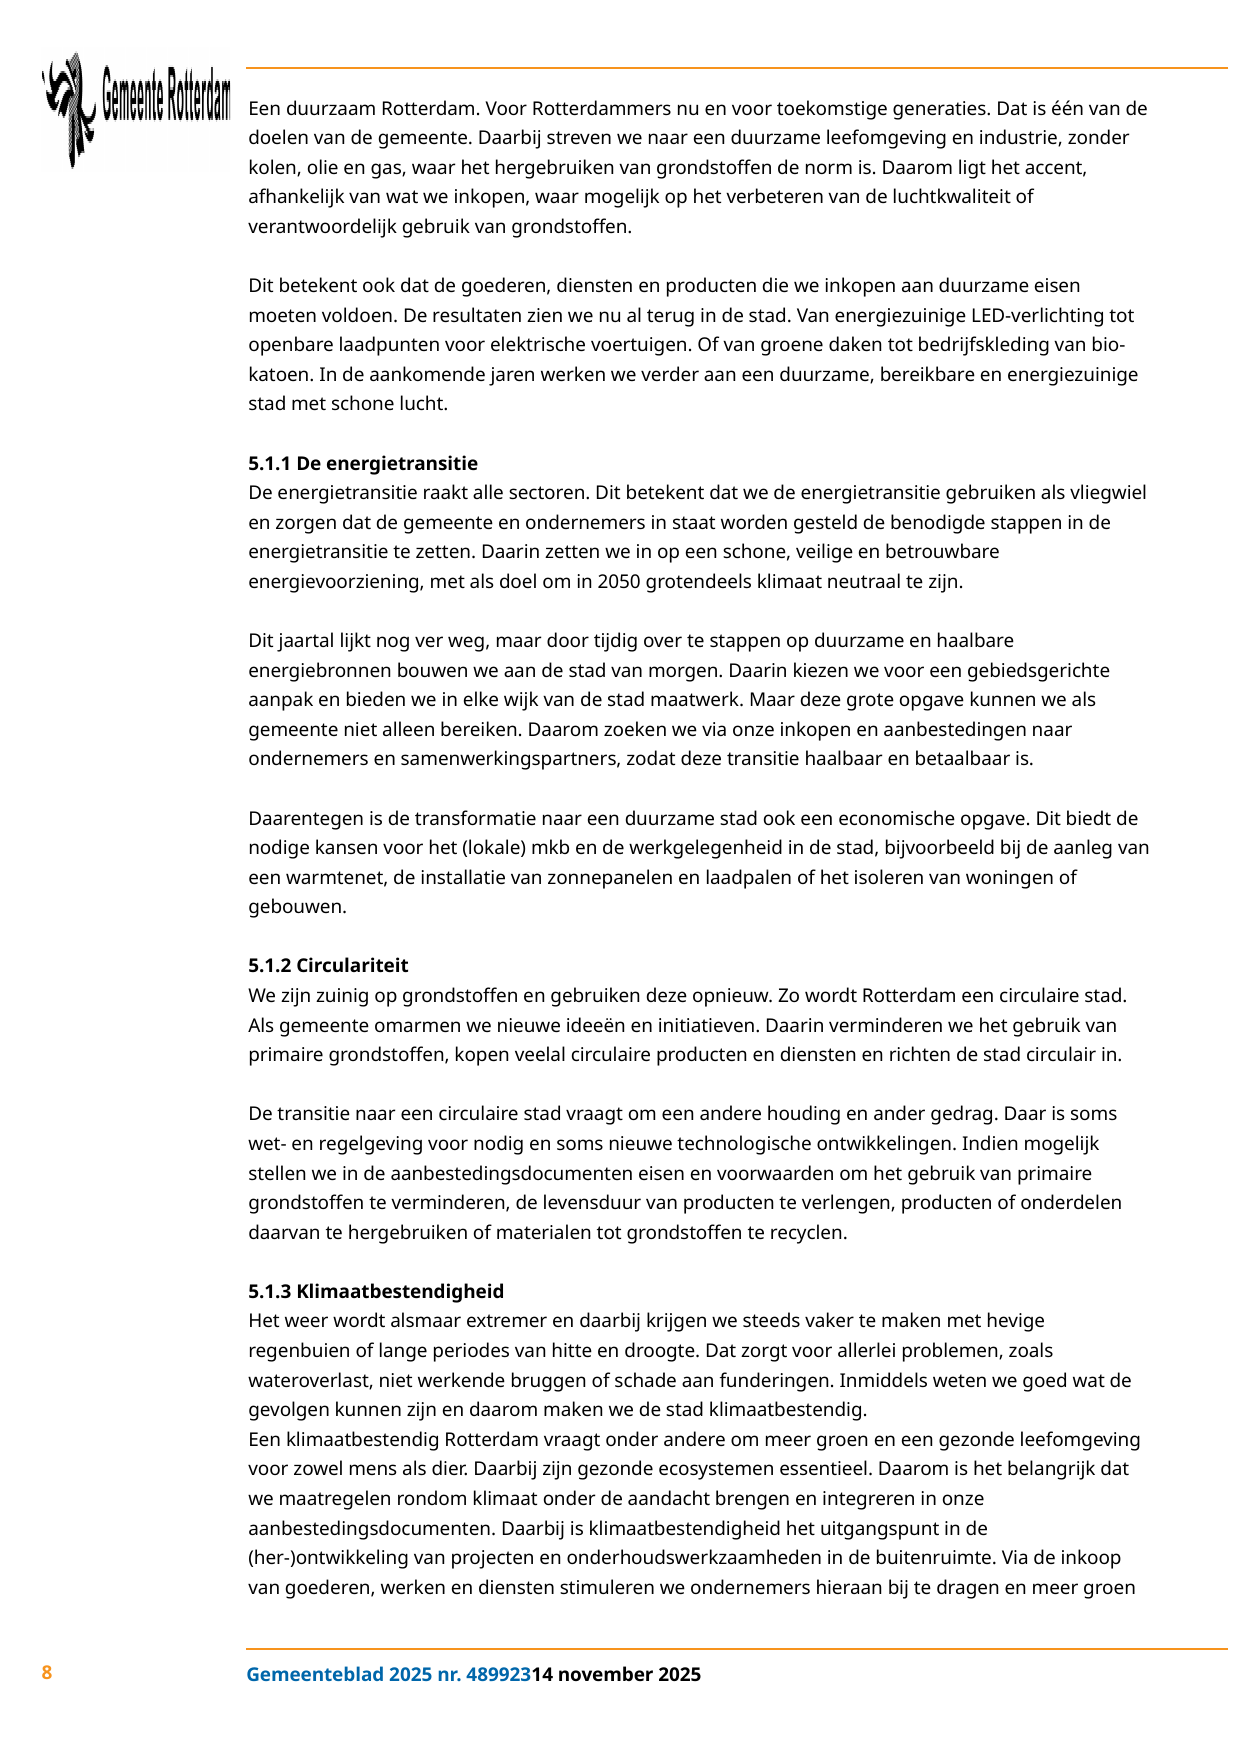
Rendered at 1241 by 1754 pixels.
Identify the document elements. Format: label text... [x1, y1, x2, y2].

text Een duurzaam Rotterdam. Voor Rotterdammers nu en voor toekomstige generaties. Dat is één van de doelen van de gemeente. Daarbij streven we naar een duurzame leefomgeving en industrie, zonder kolen, olie en gas, waar het hergebruiken van grondstoffen de norm is. Daarom ligt het accent, afhankelijk van wat we inkopen, waar mogelijk op het verbeteren van de luchtkwaliteit of verantwoordelijk gebruik van grondstoffen. [248, 95, 1152, 239]
text Dit betekent ook dat de goederen, diensten en producten die we inkopen aan duurzame eisen moeten voldoen. De resultaten zien we nu al terug in de stad. Van energiezuinige LED-verlichting tot openbare laadpunten voor elektrische voertuigen. Of van groene daken tot bedrijfskleding van bio-katoen. In de aankomende jaren werken we verder aan een duurzame, bereikbare en energiezuinige stad met schone lucht. [248, 272, 1152, 416]
text De transitie naar een circulaire stad vraagt om een andere houding en ander gedrag. Daar is soms wet- en regelgeving voor nodig en soms nieuwe technologische ontwikkelingen. Indien mogelijk stellen we in de aanbestedingsdocumenten eisen en voorwaarden om het gebruik van primaire grondstoffen te verminderen, de levensduur van producten te verlengen, producten of onderdelen daarvan te hergebruiken of materialen tot grondstoffen te recyclen. [248, 1101, 1152, 1245]
text 5.1.3 Klimaatbestendigheid [248, 1278, 1152, 1304]
text Het weer wordt alsmaar extremer en daarbij krijgen we steeds vaker te maken met hevige regenbuien of lange periodes van hitte en droogte. Dat zorgt voor allerlei problemen, zoals wateroverlast, niet werkende bruggen of schade aan funderingen. Inmiddels weten we goed wat de gevolgen kunnen zijn en daarom maken we de stad klimaatbestendig. [248, 1308, 1152, 1422]
text Dit jaartal lijkt nog ver weg, maar door tijdig over te stappen op duurzame en haalbare energiebronnen bouwen we aan de stad van morgen. Daarin kiezen we voor een gebiedsgerichte aanpak en bieden we in elke wijk van de stad maatwerk. Maar deze grote opgave kunnen we als gemeente niet alleen bereiken. Daarom zoeken we via onze inkopen en aanbestedingen naar ondernemers en samenwerkingspartners, zodat deze transitie haalbaar en betaalbaar is. [248, 627, 1152, 771]
text We zijn zuinig op grondstoffen en gebruiken deze opnieuw. Zo wordt Rotterdam een circulaire stad. Als gemeente omarmen we nieuwe ideeën en initiatieven. Daarin verminderen we het gebruik van primaire grondstoffen, kopen veelal circulaire producten en diensten en richten de stad circulair in. [248, 982, 1152, 1067]
text 5.1.2 Circulariteit [248, 953, 1152, 978]
text Daarentegen is de transformatie naar een duurzame stad ook een economische opgave. Dit biedt de nodige kansen voor het (lokale) mkb en de werkgelegenheid in de stad, bijvoorbeeld bij de aanleg van een warmtenet, de installatie van zonnepanelen en laadpalen of het isoleren van woningen of gebouwen. [248, 805, 1152, 919]
text 5.1.1 De energietransitie [248, 450, 1152, 476]
text De energietransitie raakt alle sectoren. Dit betekent dat we de energietransitie gebruiken als vliegwiel en zorgen dat de gemeente en ondernemers in staat worden gesteld de benodigde stappen in de energietransitie te zetten. Daarin zetten we in op een schone, veilige en betrouwbare energievoorziening, met als doel om in 2050 grotendeels klimaat neutraal te zijn. [248, 479, 1152, 594]
picture [41, 47, 231, 172]
text Een klimaatbestendig Rotterdam vraagt onder andere om meer groen en een gezonde leefomgeving voor zowel mens als dier. Daarbij zijn gezonde ecosystemen essentieel. Daarom is het belangrijk dat we maatregelen rondom klimaat onder de aandacht brengen en integreren in onze aanbestedingsdocumenten. Daarbij is klimaatbestendigheid het uitgangspunt in de (her-)ontwikkeling van projecten en onderhoudswerkzaamheden in de buitenruimte. Via de inkoop van goederen, werken en diensten stimuleren we ondernemers hieraan bij te dragen en meer groen [248, 1426, 1152, 1600]
